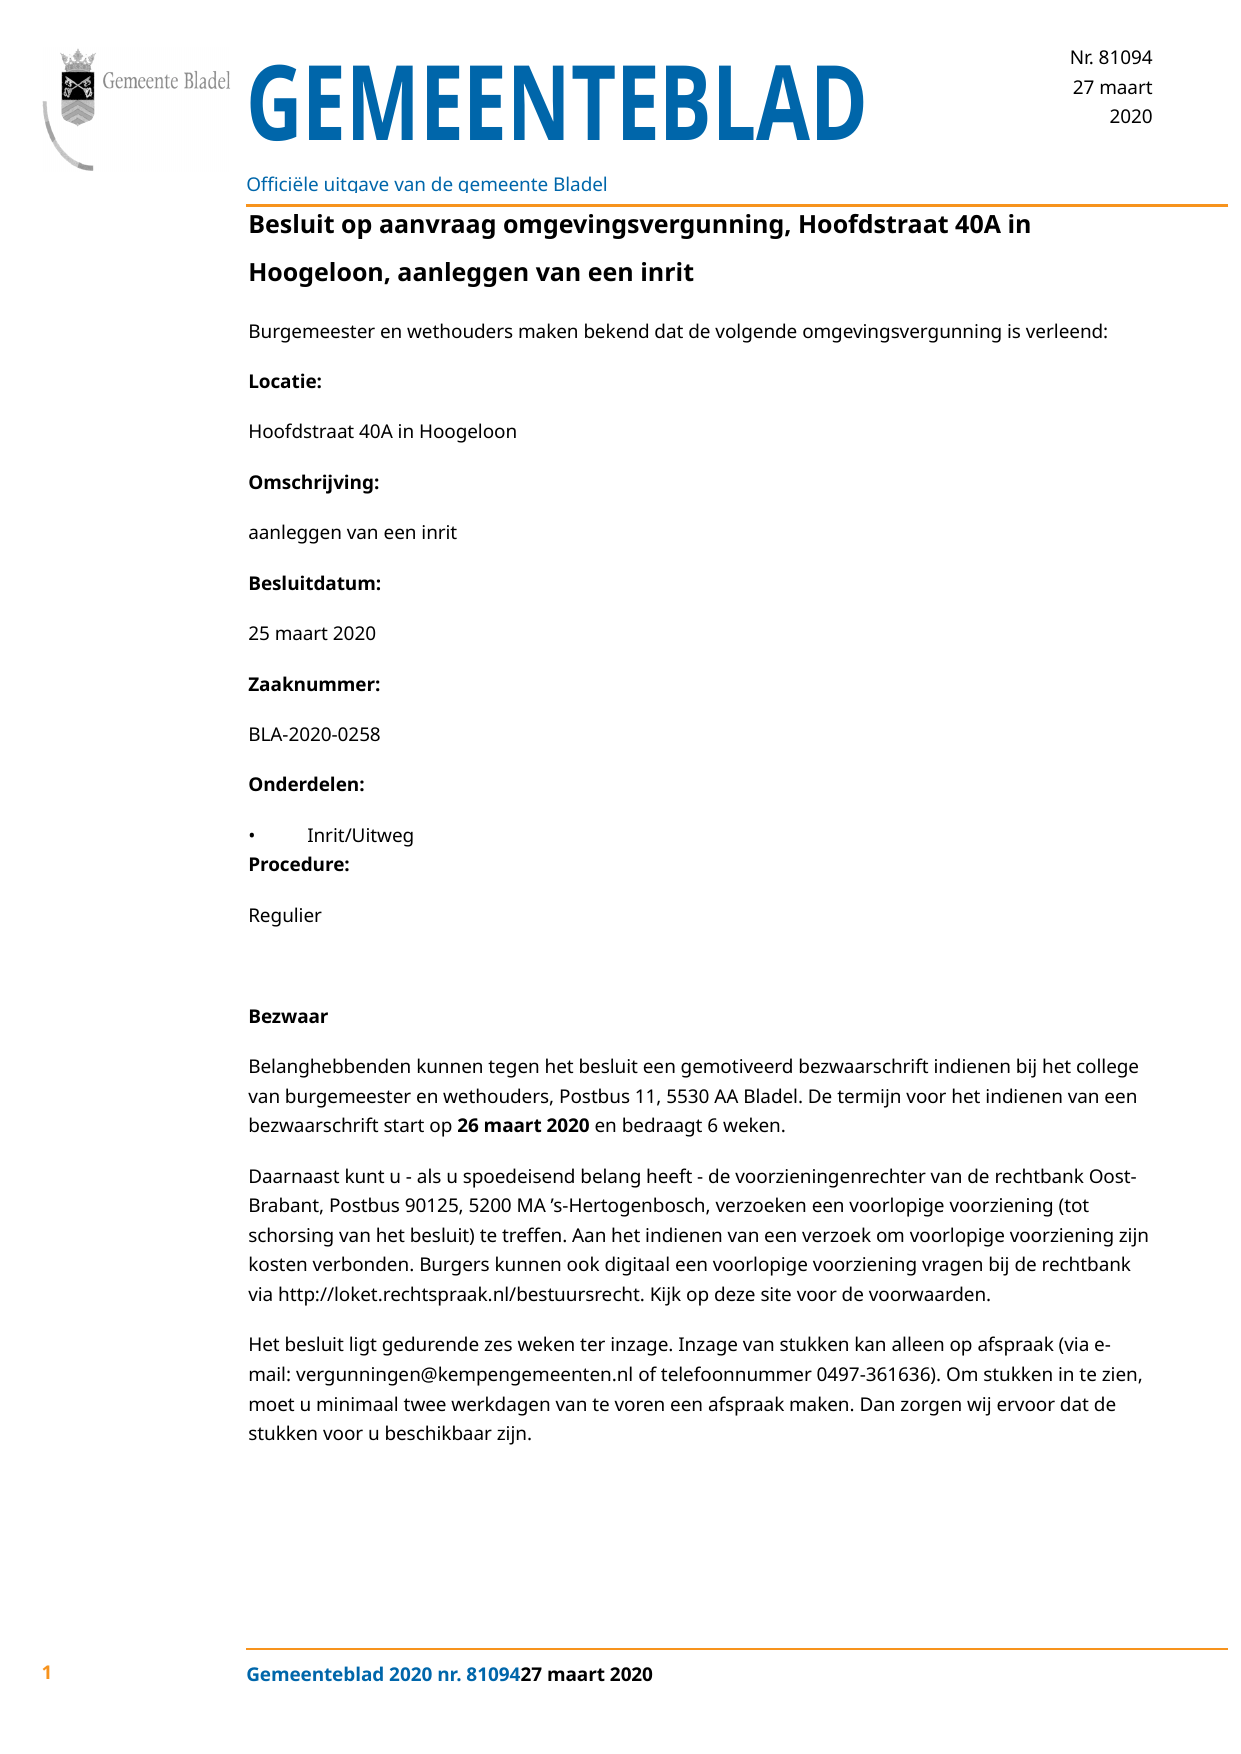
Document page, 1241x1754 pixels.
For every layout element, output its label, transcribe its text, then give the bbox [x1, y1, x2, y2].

text Regulier [248, 902, 1152, 928]
text Omschrijving: [248, 469, 1152, 495]
text Onderdelen: [248, 772, 1152, 797]
picture [41, 47, 231, 172]
text Het besluit ligt gedurende zes weken ter inzage. Inzage van stukken kan alleen op afspraak (via e-mail: vergunningen@kempengemeenten.nl of telefoonnummer 0497-361636). Om stukken in te zien, moet u minimaal twee werkdagen van te voren een afspraak maken. Dan zorgen wij ervoor dat de stukken voor u beschikbaar zijn. [248, 1332, 1152, 1446]
list Inrit/Uitweg [248, 822, 1152, 848]
text aanleggen van een inrit [248, 519, 1152, 545]
text Besluitdatum: [248, 570, 1152, 596]
text Burgemeester en wethouders maken bekend dat de volgende omgevingsvergunning is verleend: [248, 318, 1152, 344]
text Procedure: [248, 852, 1152, 877]
text Besluit op aanvraag omgevingsvergunning, Hoofdstraat 40A in Hoogeloon, aanleggen van een inrit [248, 207, 1152, 288]
text Zaaknummer: [248, 671, 1152, 697]
text Locatie: [248, 368, 1152, 394]
text Hoofdstraat 40A in Hoogeloon [248, 419, 1152, 444]
text BLA-2020-0258 [248, 721, 1152, 747]
text Belanghebbenden kunnen tegen het besluit een gemotiveerd bezwaarschrift indienen bij het college van burgemeester en wethouders, Postbus 11, 5530 AA Bladel. De termijn voor het indienen van een bezwaarschrift start op 26 maart 2020 en bedraagt 6 weken. [248, 1053, 1152, 1138]
text 25 maart 2020 [248, 620, 1152, 646]
text Bezwaar [248, 1003, 1152, 1029]
text Daarnaast kunt u - als u spoedeisend belang heeft - de voorzieningenrechter van de rechtbank Oost-Brabant, Postbus 90125, 5200 MA ’s-Hertogenbosch, verzoeken een voorlopige voorziening (tot schorsing van het besluit) te treffen. Aan het indienen van een verzoek om voorlopige voorziening zijn kosten verbonden. Burgers kunnen ook digitaal een voorlopige voorziening vragen bij de rechtbank via http://loket.rechtspraak.nl/bestuursrecht. Kijk op deze site voor de voorwaarden. [248, 1163, 1152, 1307]
